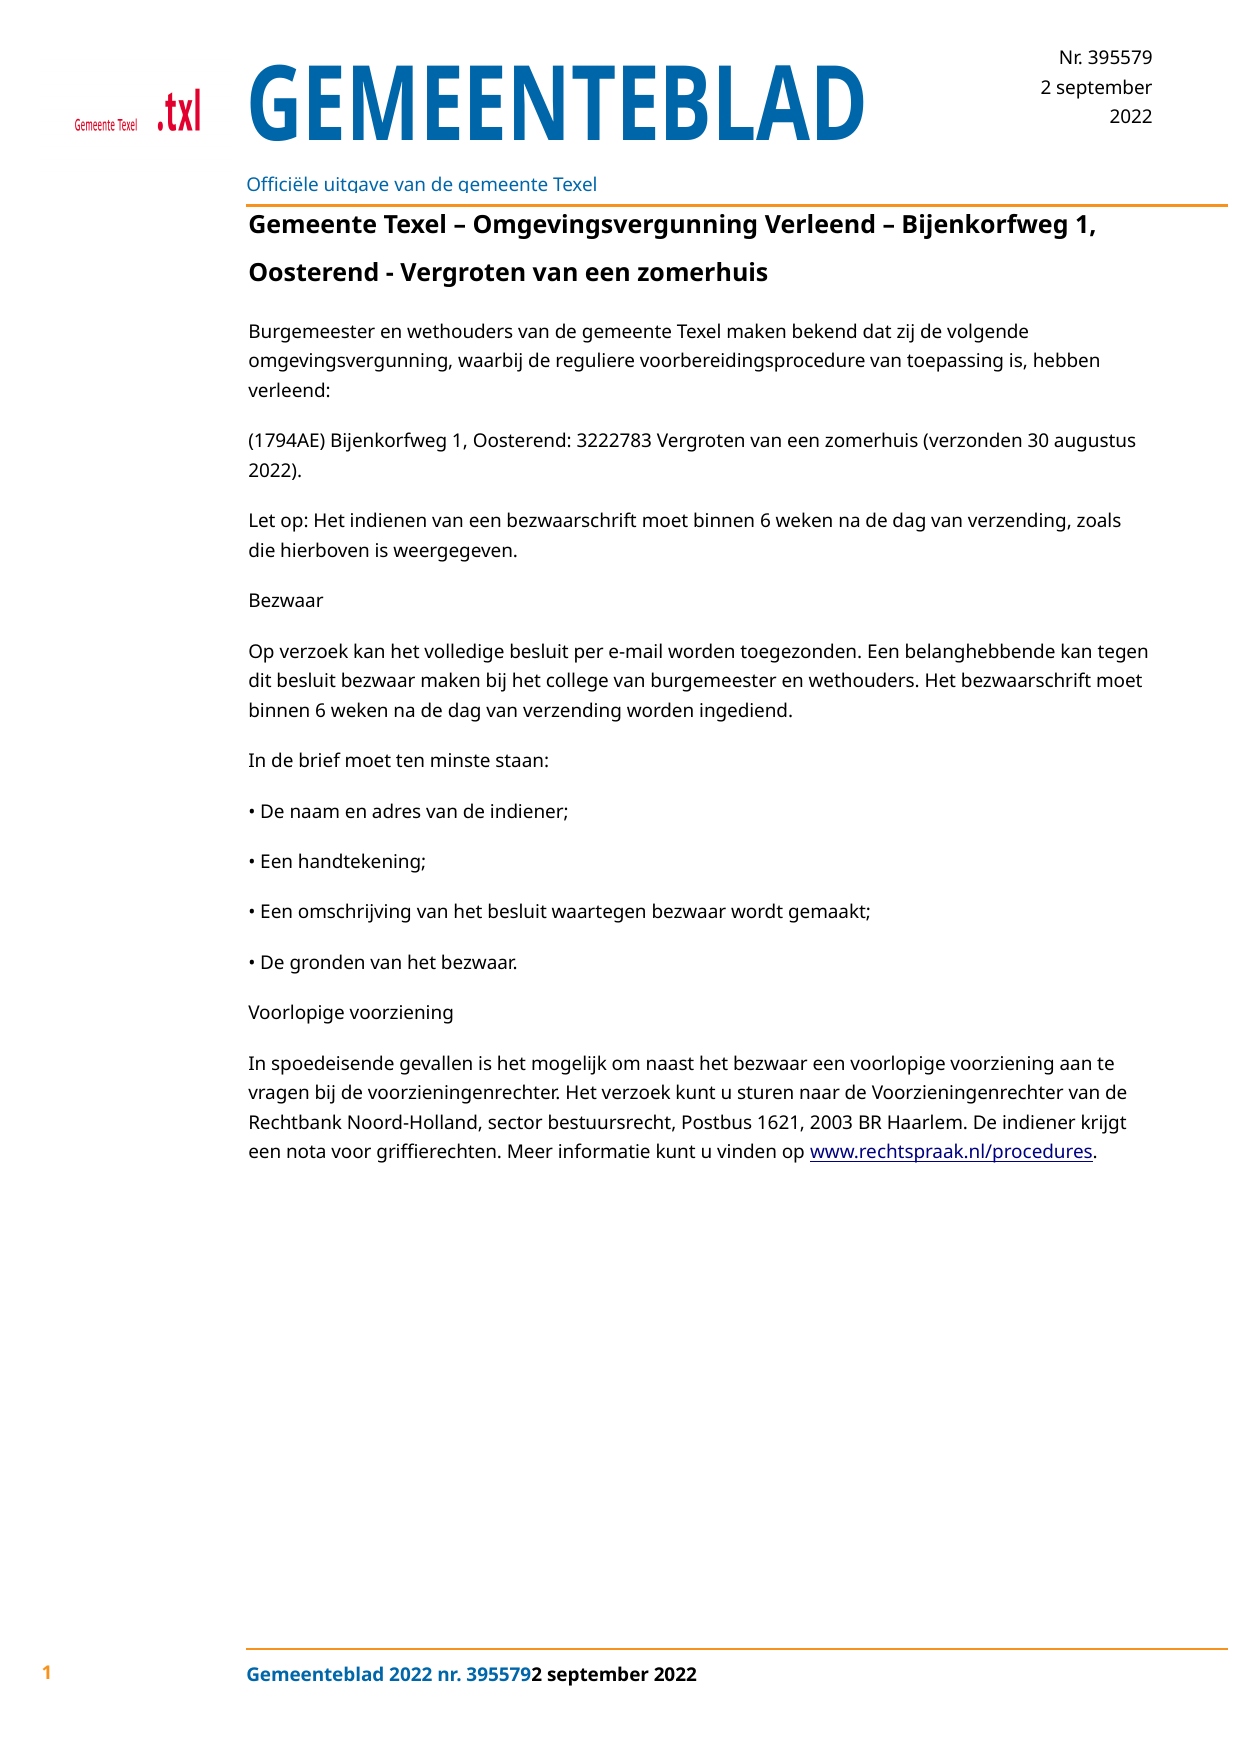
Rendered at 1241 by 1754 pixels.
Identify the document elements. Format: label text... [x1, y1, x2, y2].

text Op verzoek kan het volledige besluit per e-mail worden toegezonden. Een belanghebbende kan tegen dit besluit bezwaar maken bij het college van burgemeester en wethouders. Het bezwaarschrift moet binnen 6 weken na de dag van verzending worden ingediend. [248, 638, 1152, 723]
text (1794AE) Bijenkorfweg 1, Oosterend: 3222783 Vergroten van een zomerhuis (verzonden 30 augustus 2022). [248, 427, 1152, 483]
text • Een omschrijving van het besluit waartegen bezwaar wordt gemaakt; [248, 899, 1152, 924]
text • De naam en adres van de indiener; [248, 798, 1152, 824]
text • Een handtekening; [248, 848, 1152, 874]
text Gemeente Texel – Omgevingsvergunning Verleend – Bijenkorfweg 1, Oosterend - Vergroten van een zomerhuis [248, 207, 1152, 288]
text Bezwaar [248, 587, 1152, 613]
text Voorlopige voorziening [248, 999, 1152, 1025]
text In spoedeisende gevallen is het mogelijk om naast het bezwaar een voorlopige voorziening aan te vragen bij de voorzieningenrechter. Het verzoek kunt u sturen naar de Voorzieningenrechter van de Rechtbank Noord-Holland, sector bestuursrecht, Postbus 1621, 2003 BR Haarlem. De indiener krijgt een nota voor griffierechten. Meer informatie kunt u vinden op www.rechtspraak.nl/procedures. [248, 1050, 1152, 1164]
text • De gronden van het bezwaar. [248, 949, 1152, 975]
text Let op: Het indienen van een bezwaarschrift moet binnen 6 weken na de dag van verzending, zoals die hierboven is weergegeven. [248, 507, 1152, 563]
text Burgemeester en wethouders van de gemeente Texel maken bekend dat zij de volgende omgevingsvergunning, waarbij de reguliere voorbereidingsprocedure van toepassing is, hebben verleend: [248, 318, 1152, 403]
text In de brief moet ten minste staan: [248, 747, 1152, 773]
picture [41, 47, 231, 172]
